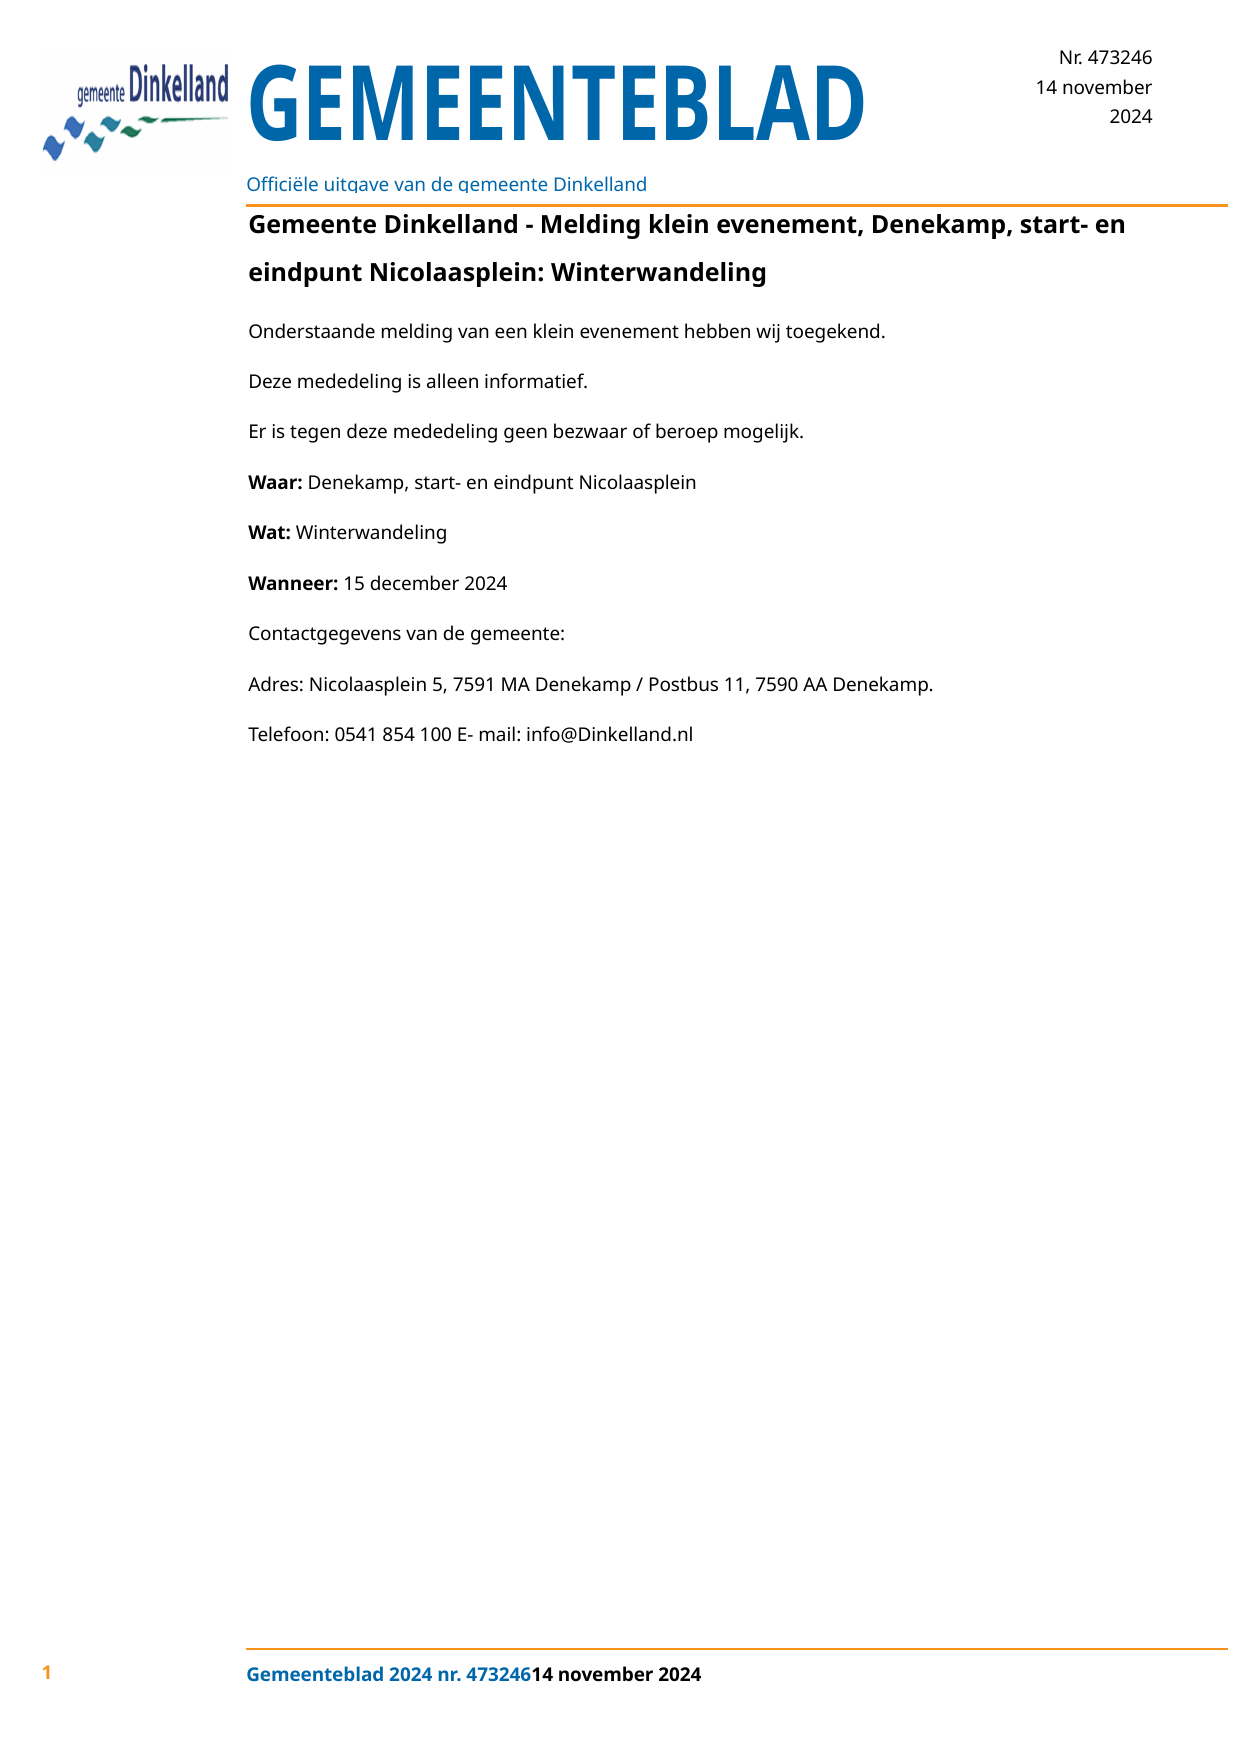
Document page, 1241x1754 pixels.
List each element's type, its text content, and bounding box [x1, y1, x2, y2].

text Deze mededeling is alleen informatief. [248, 368, 1152, 394]
picture [41, 47, 231, 172]
text Wat: Winterwandeling [248, 519, 1152, 545]
text Onderstaande melding van een klein evenement hebben wij toegekend. [248, 318, 1152, 344]
text Telefoon: 0541 854 100 E- mail: info@Dinkelland.nl [248, 721, 1152, 747]
text Wanneer: 15 december 2024 [248, 570, 1152, 596]
text Contactgegevens van de gemeente: [248, 620, 1152, 646]
text Adres: Nicolaasplein 5, 7591 MA Denekamp / Postbus 11, 7590 AA Denekamp. [248, 671, 1152, 697]
text Gemeente Dinkelland - Melding klein evenement, Denekamp, start- en eindpunt Nicolaasplein: Winterwandeling [248, 207, 1152, 288]
text Er is tegen deze mededeling geen bezwaar of beroep mogelijk. [248, 419, 1152, 444]
text Waar: Denekamp, start- en eindpunt Nicolaasplein [248, 469, 1152, 495]
